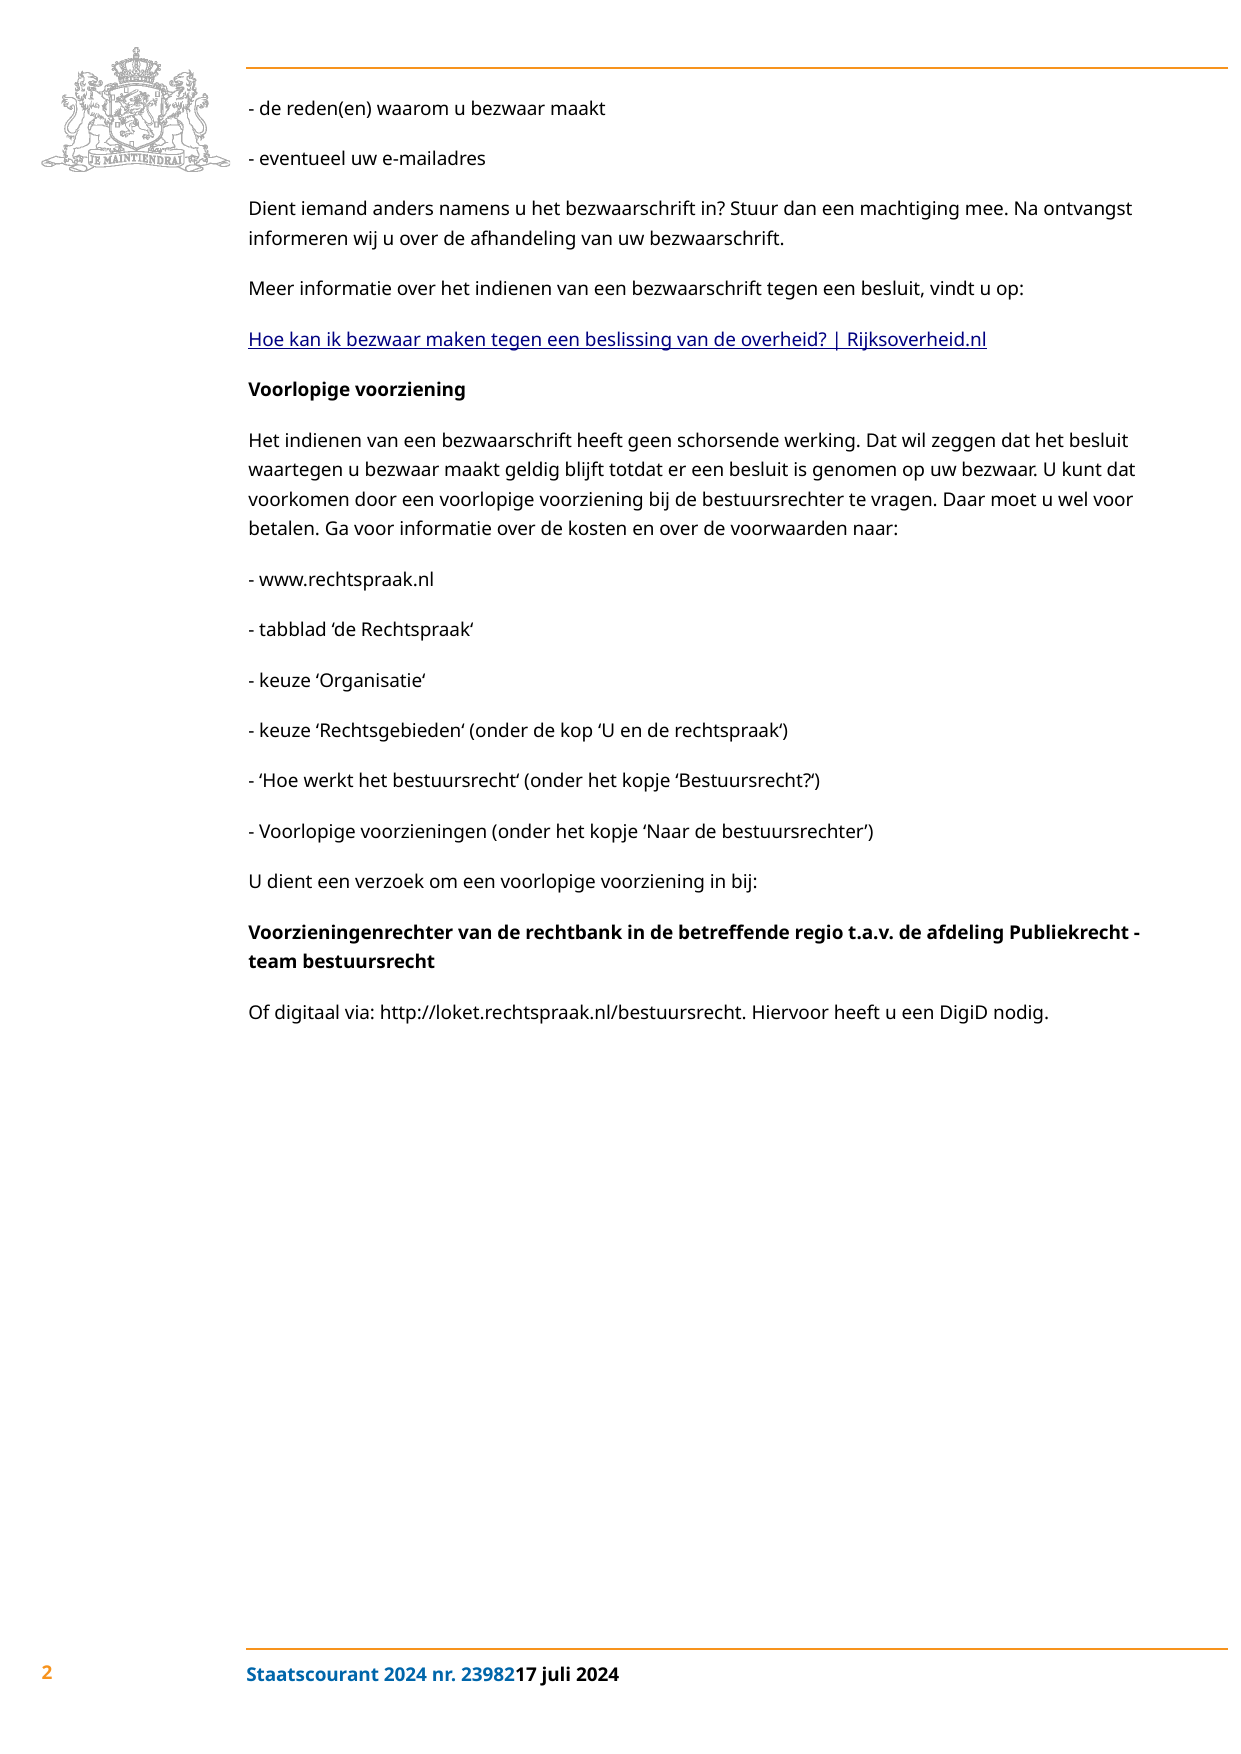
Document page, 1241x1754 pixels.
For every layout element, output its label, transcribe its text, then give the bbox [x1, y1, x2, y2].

text Meer informatie over het indienen van een bezwaarschrift tegen een besluit, vindt u op: [248, 276, 1152, 301]
text - Voorlopige voorzieningen (onder het kopje ‘Naar de bestuursrechter’) [248, 818, 1152, 844]
text - eventueel uw e-mailadres [248, 145, 1152, 171]
text Voorlopige voorziening [248, 376, 1152, 402]
text - ‘Hoe werkt het bestuursrecht‘ (onder het kopje ‘Bestuursrecht?‘) [248, 768, 1152, 793]
text - www.rechtspraak.nl [248, 566, 1152, 592]
text Voorzieningenrechter van de rechtbank in de betreffende regio t.a.v. de afdeling Publiekrecht - team bestuursrecht [248, 919, 1152, 974]
text Hoe kan ik bezwaar maken tegen een beslissing van de overheid? | Rijksoverheid.nl [248, 326, 1152, 352]
text - de reden(en) waarom u bezwaar maakt [248, 95, 1152, 121]
text U dient een verzoek om een voorlopige voorziening in bij: [248, 868, 1152, 894]
picture [41, 47, 231, 172]
text Of digitaal via: http://loket.rechtspraak.nl/bestuursrecht. Hiervoor heeft u een DigiD nodig. [248, 999, 1152, 1025]
text Het indienen van een bezwaarschrift heeft geen schorsende werking. Dat wil zeggen dat het besluit waartegen u bezwaar maakt geldig blijft totdat er een besluit is genomen op uw bezwaar. U kunt dat voorkomen door een voorlopige voorziening bij de bestuursrechter te vragen. Daar moet u wel voor betalen. Ga voor informatie over de kosten en over de voorwaarden naar: [248, 427, 1152, 541]
text - keuze ‘Organisatie‘ [248, 667, 1152, 693]
text Dient iemand anders namens u het bezwaarschrift in? Stuur dan een machtiging mee. Na ontvangst informeren wij u over de afhandeling van uw bezwaarschrift. [248, 196, 1152, 251]
text - tabblad ‘de Rechtspraak‘ [248, 616, 1152, 642]
text - keuze ‘Rechtsgebieden‘ (onder de kop ‘U en de rechtspraak‘) [248, 717, 1152, 743]
